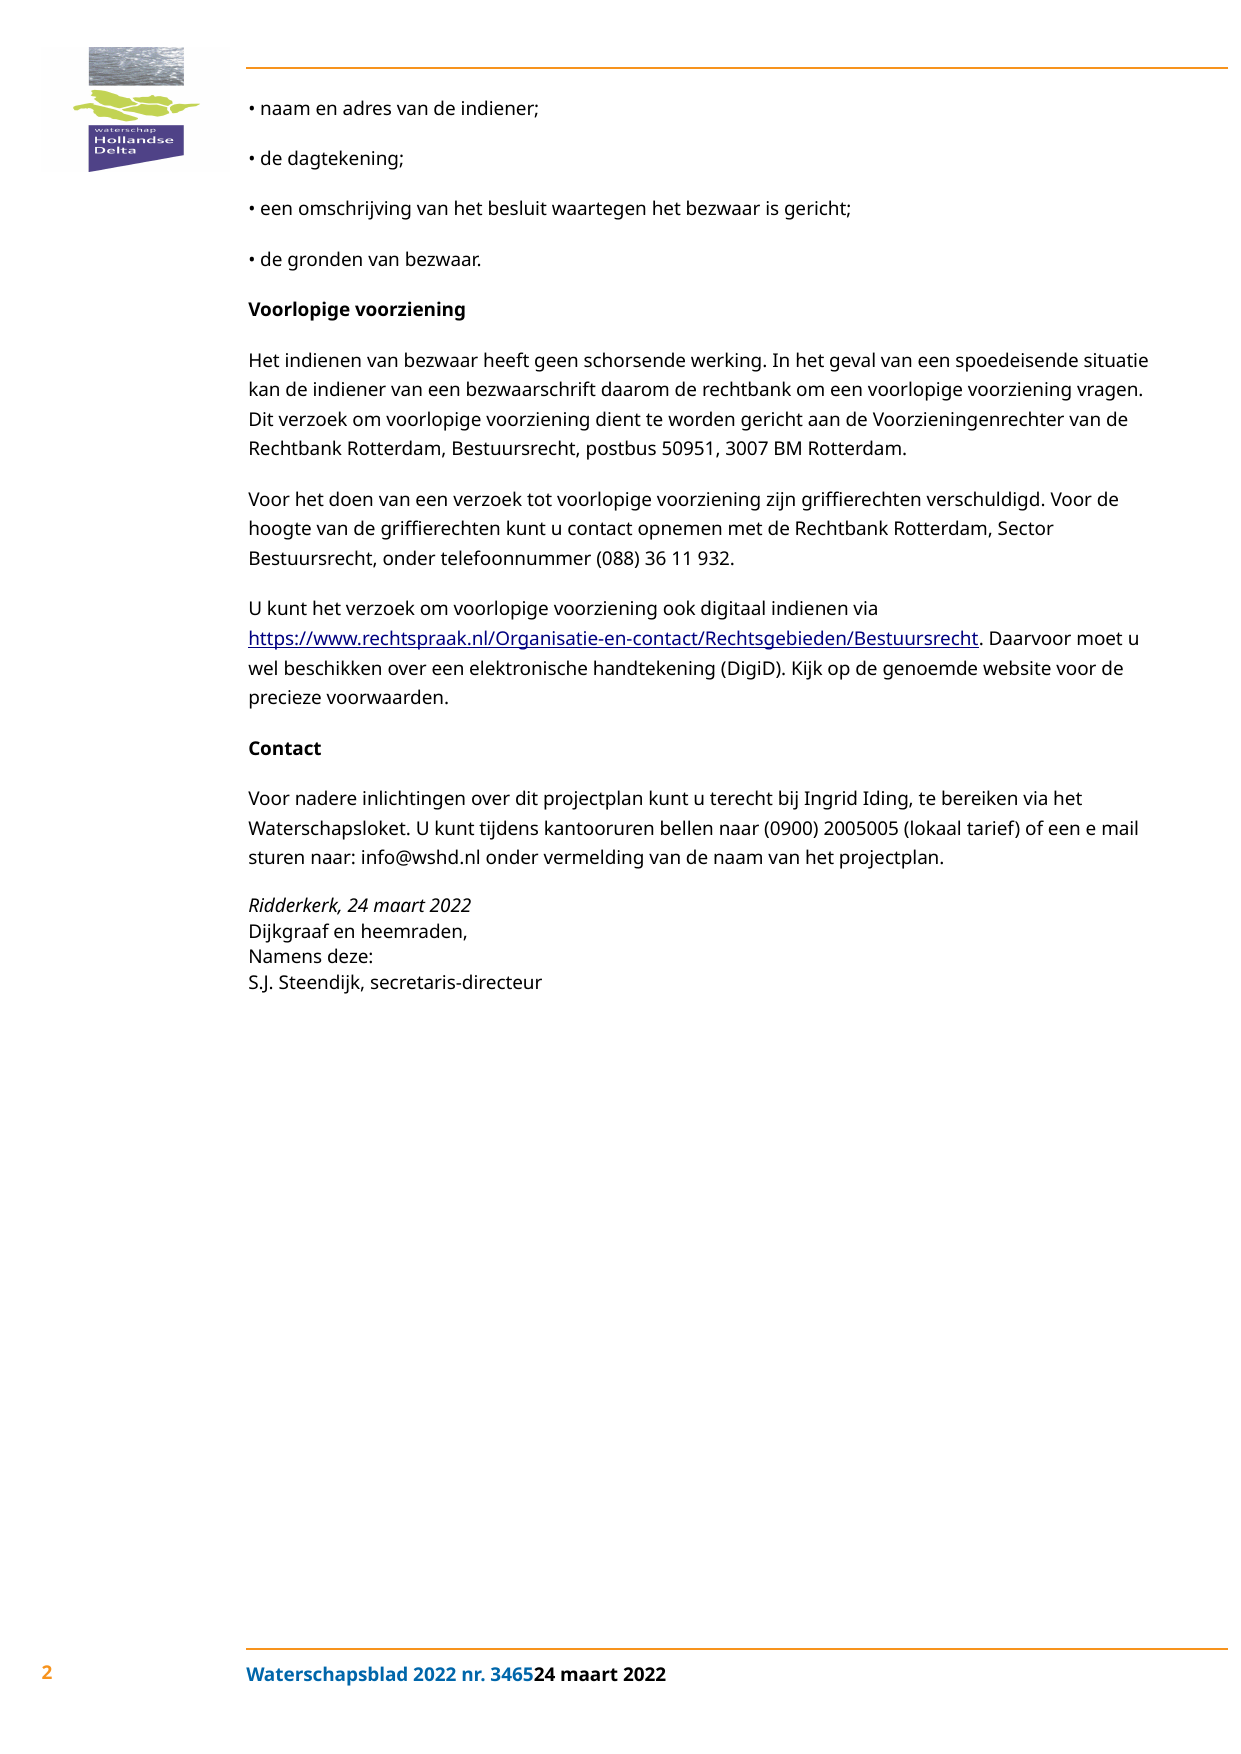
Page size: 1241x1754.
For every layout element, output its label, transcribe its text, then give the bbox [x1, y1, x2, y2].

text Contact [248, 735, 1152, 761]
text Voor het doen van een verzoek tot voorlopige voorziening zijn griffierechten verschuldigd. Voor de hoogte van de griffierechten kunt u contact opnemen met de Rechtbank Rotterdam, Sector Bestuursrecht, onder telefoonnummer (088) 36 11 932. [248, 486, 1152, 571]
text • de gronden van bezwaar. [248, 246, 1152, 272]
text • een omschrijving van het besluit waartegen het bezwaar is gericht; [248, 196, 1152, 221]
text Dijkgraaf en heemraden, [248, 918, 1152, 944]
text Voorlopige voorziening [248, 296, 1152, 322]
text S.J. Steendijk, secretaris-directeur [248, 969, 1152, 995]
text • de dagtekening; [248, 145, 1152, 171]
text Ridderkerk, 24 maart 2022 [248, 892, 1152, 918]
text Voor nadere inlichtingen over dit projectplan kunt u terecht bij Ingrid Iding, te bereiken via het Waterschapsloket. U kunt tijdens kantooruren bellen naar (0900) 2005005 (lokaal tarief) of een e mail sturen naar: info@wshd.nl onder vermelding van de naam van het projectplan. [248, 785, 1152, 870]
text • naam en adres van de indiener; [248, 95, 1152, 121]
picture [41, 47, 231, 172]
text Namens deze: [248, 944, 1152, 969]
text U kunt het verzoek om voorlopige voorziening ook digitaal indienen via https://www.rechtspraak.nl/Organisatie-en-contact/Rechtsgebieden/Bestuursrecht. Daarvoor moet u wel beschikken over een elektronische handtekening (DigiD). Kijk op de genoemde website voor de precieze voorwaarden. [248, 596, 1152, 710]
text Het indienen van bezwaar heeft geen schorsende werking. In het geval van een spoedeisende situatie kan de indiener van een bezwaarschrift daarom de rechtbank om een voorlopige voorziening vragen. Dit verzoek om voorlopige voorziening dient te worden gericht aan de Voorzieningenrechter van de Rechtbank Rotterdam, Bestuursrecht, postbus 50951, 3007 BM Rotterdam. [248, 347, 1152, 461]
